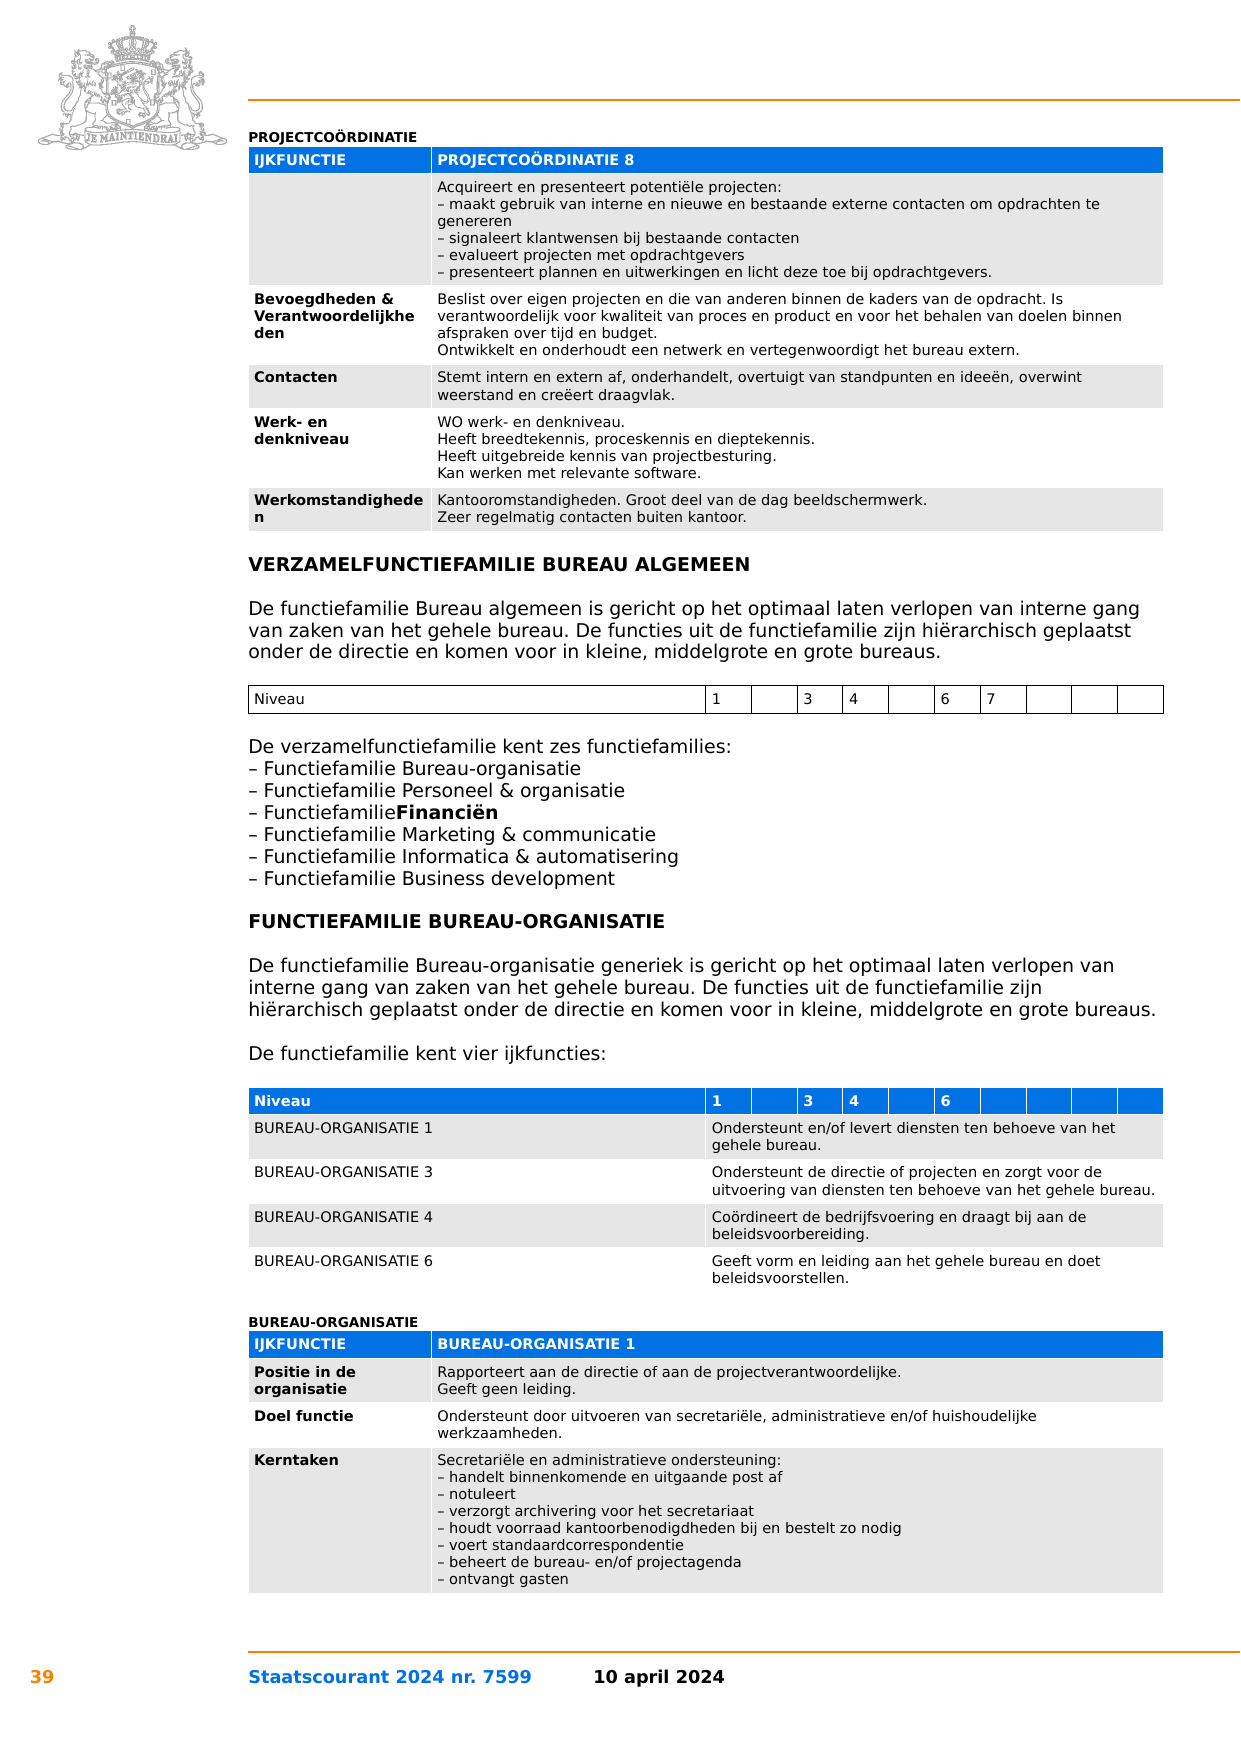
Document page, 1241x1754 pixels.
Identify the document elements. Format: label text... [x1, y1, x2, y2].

table_header [889, 686, 934, 713]
table_cell Ondersteunt door uitvoeren van secretariële, administratieve en/of huishoudelijke werkzaamheden. [432, 1403, 1163, 1447]
table_cell Bevoegdheden & Verantwoordelijkheden [249, 286, 431, 364]
table_cell Rapporteert aan de directie of aan de projectverantwoordelijke. Geeft geen leiding. [432, 1359, 1163, 1402]
table_header [981, 1088, 1026, 1114]
table_cell Kantooromstandigheden. Groot deel van de dag beeldschermwerk. Zeer regelmatig contacten buiten kantoor. [432, 488, 1163, 531]
table_cell BUREAU-ORGANISATIE 1 [432, 1331, 1163, 1358]
text – Functiefamilie Personeel & organisatie [248, 779, 1163, 802]
table_cell Secretariële en administratieve ondersteuning: – handelt binnenkomende en uitgaande post af – notuleert – verzorgt archivering voor het secretariaat – houdt voorraad kantoorbenodigdheden bij en bestelt zo nodig – voert standaardcorrespondentie – beheert de bureau- en/of projectagenda – ontvangt gasten [432, 1448, 1163, 1593]
table_header 6 [935, 686, 980, 713]
table_cell Geeft vorm en leiding aan het gehele bureau en doet beleidsvoorstellen. [706, 1249, 1163, 1292]
table_cell Stemt intern en extern af, onderhandelt, overtuigt van standpunten en ideeën, overwint weerstand en creëert draagvlak. [432, 365, 1163, 408]
table_cell BUREAU-ORGANISATIE 1 [249, 1115, 705, 1159]
table_header 3 [798, 1088, 842, 1114]
table_header 3 [798, 686, 842, 713]
picture [38, 25, 227, 150]
text – Functiefamilie Informatica & automatisering [248, 846, 1163, 867]
table_header 1 [706, 686, 751, 713]
table_header 6 [935, 1088, 980, 1114]
table_cell Contacten [249, 365, 431, 408]
table_cell IJKFUNCTIE [249, 1331, 431, 1358]
text VERZAMELFUNCTIEFAMILIE BUREAU ALGEMEEN [248, 554, 1163, 576]
table_cell [249, 174, 431, 285]
text De functiefamilie Bureau algemeen is gericht op het optimaal laten verlopen van interne gang van zaken van het gehele bureau. De functies uit de functiefamilie zijn hiërarchisch geplaatst onder de directie en komen voor in kleine, middelgrote en grote bureaus. [248, 597, 1163, 663]
text – Functiefamilie Marketing & communicatie [248, 823, 1163, 846]
table_cell Coördineert de bedrijfsvoering en draagt bij aan de beleidsvoorbereiding. [706, 1204, 1163, 1247]
table_cell Ondersteunt de directie of projecten en zorgt voor de uitvoering van diensten ten behoeve van het gehele bureau. [706, 1160, 1163, 1203]
table_header [1118, 1088, 1163, 1114]
table_header [752, 686, 797, 713]
subtitle FUNCTIEFAMILIE BUREAU-ORGANISATIE [248, 911, 1163, 933]
table_cell Positie in de organisatie [249, 1359, 431, 1402]
table_header [752, 1088, 797, 1114]
table_header [1072, 1088, 1117, 1114]
table_cell Werk- en denkniveau [249, 409, 431, 486]
table_header Niveau [249, 686, 705, 713]
table_header 7 [981, 686, 1026, 713]
text De verzamelfunctiefamilie kent zes functiefamilies: [248, 736, 1163, 758]
table_cell Werkomstandigheden [249, 488, 431, 531]
table_cell Doel functie [249, 1403, 431, 1447]
table_header [1072, 686, 1117, 713]
table_header [1027, 686, 1071, 713]
text De functiefamilie kent vier ijkfuncties: [248, 1043, 1163, 1065]
table_header 1 [706, 1088, 751, 1114]
text De functiefamilie Bureau-organisatie generiek is gericht op het optimaal laten verlopen van interne gang van zaken van het gehele bureau. De functies uit de functiefamilie zijn hiërarchisch geplaatst onder de directie en komen voor in kleine, middelgrote en grote bureaus. [248, 955, 1163, 1021]
table_cell BUREAU-ORGANISATIE 3 [249, 1160, 705, 1203]
table_cell IJKFUNCTIE [249, 147, 431, 173]
text – Functiefamilie Bureau-organisatie [248, 758, 1163, 779]
table_header BUREAU-ORGANISATIE [248, 1315, 1163, 1330]
text – Functiefamilie Business development [248, 867, 1163, 889]
table_header Niveau [249, 1088, 705, 1114]
text – FunctiefamilieFinanciën [248, 802, 1163, 823]
table_cell BUREAU-ORGANISATIE 4 [249, 1204, 705, 1247]
table_cell WO werk- en denkniveau. Heeft breedtekennis, proceskennis en dieptekennis. Heeft uitgebreide kennis van projectbesturing. Kan werken met relevante software. [432, 409, 1163, 486]
table_cell Ondersteunt en/of levert diensten ten behoeve van het gehele bureau. [706, 1115, 1163, 1159]
table_cell Beslist over eigen projecten en die van anderen binnen de kaders van de opdracht. Is verantwoordelijk voor kwaliteit van proces en product en voor het behalen van doelen binnen afspraken over tijd en budget. Ontwikkelt en onderhoudt een netwerk en vertegenwoordigt het bureau extern. [432, 286, 1163, 364]
table_header [1027, 1088, 1071, 1114]
table_cell Acquireert en presenteert potentiële projecten: – maakt gebruik van interne en nieuwe en bestaande externe contacten om opdrachten te genereren – signaleert klantwensen bij bestaande contacten – evalueert projecten met opdrachtgevers – presenteert plannen en uitwerkingen en licht deze toe bij opdrachtgevers. [432, 174, 1163, 285]
table_header 4 [843, 1088, 888, 1114]
table_header PROJECTCOÖRDINATIE [248, 130, 1163, 146]
table_cell Kerntaken [249, 1448, 431, 1593]
table_header 4 [843, 686, 888, 713]
table_cell BUREAU-ORGANISATIE 6 [249, 1249, 705, 1292]
table_cell PROJECTCOÖRDINATIE 8 [432, 147, 1163, 173]
table_header [889, 1088, 934, 1114]
table_header [1118, 686, 1163, 713]
